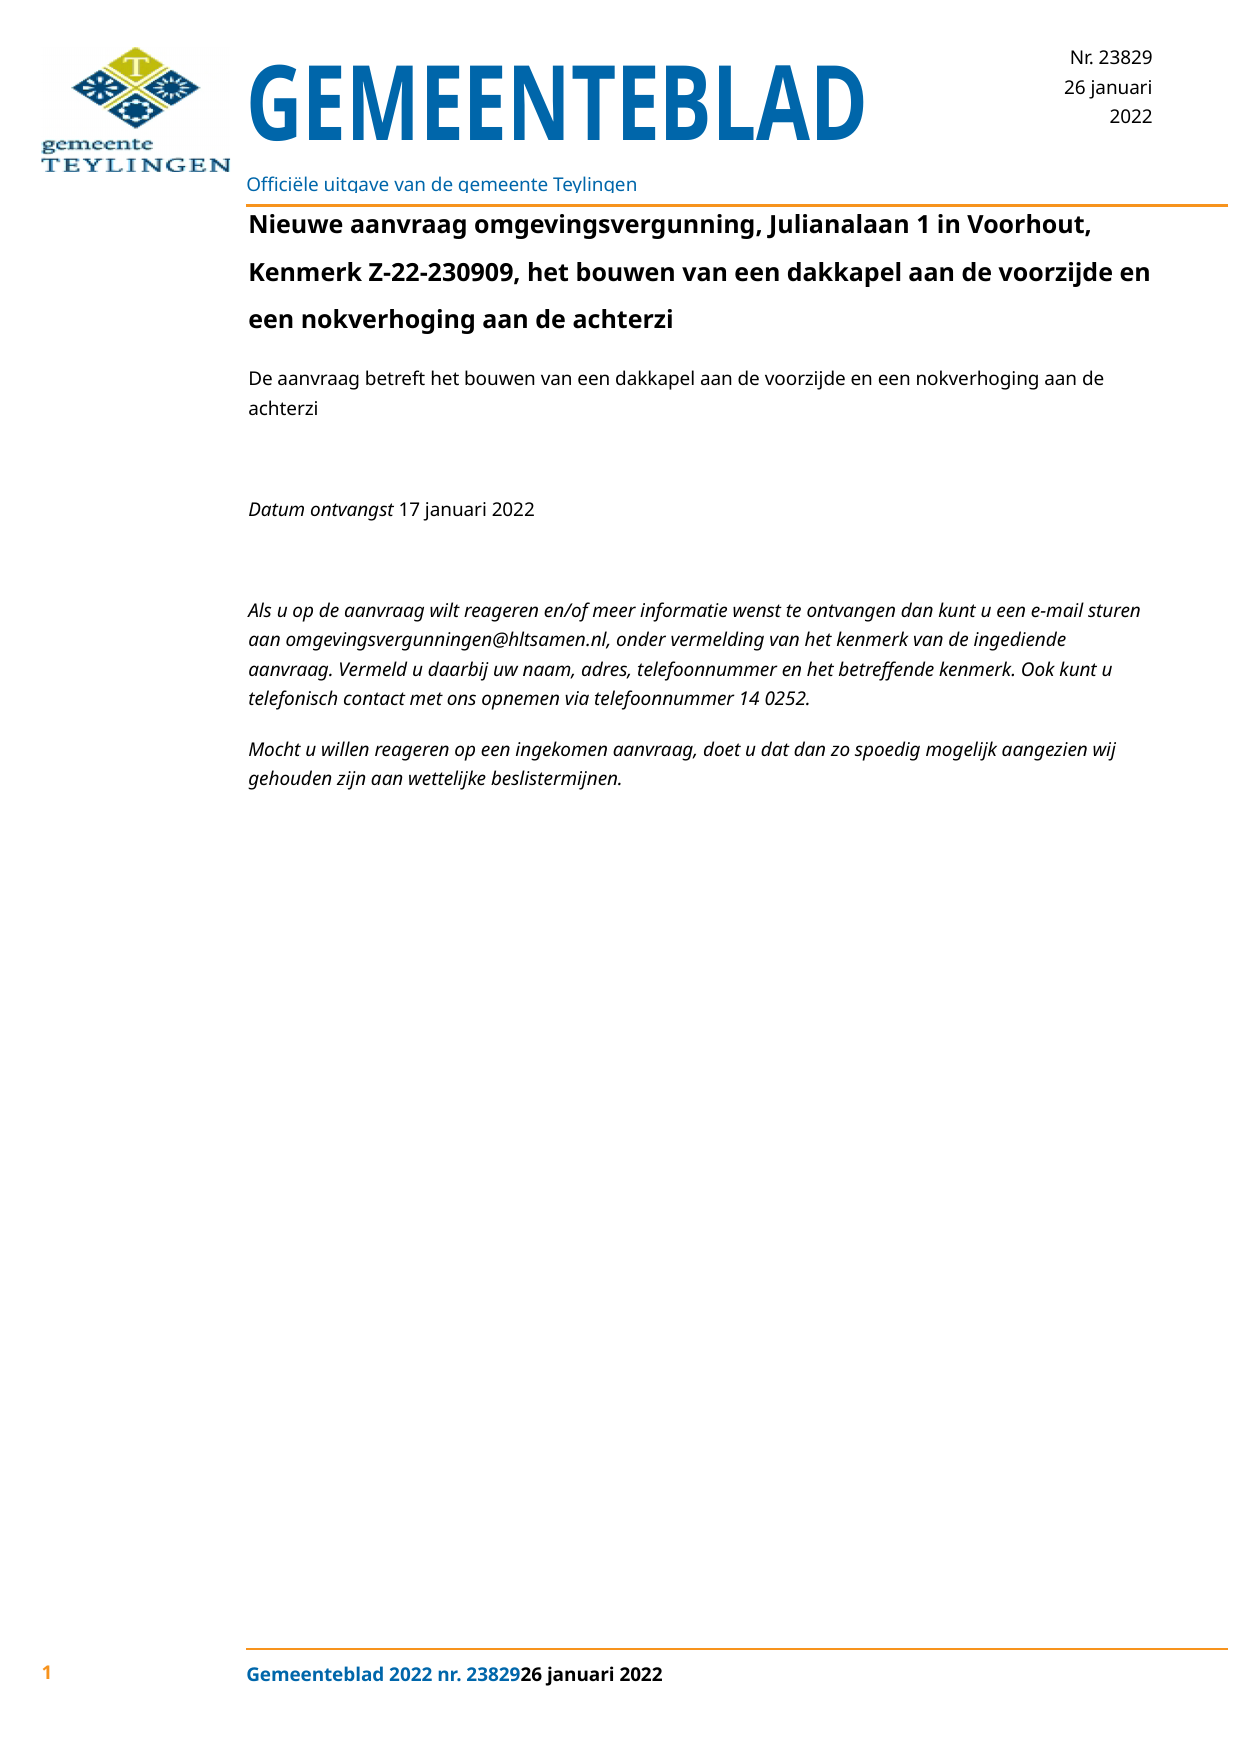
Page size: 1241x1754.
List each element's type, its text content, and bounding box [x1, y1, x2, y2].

text Mocht u willen reageren op een ingekomen aanvraag, doet u dat dan zo spoedig mogelijk aangezien wij gehouden zijn aan wettelijke beslistermijnen. [248, 736, 1152, 791]
text Datum ontvangst 17 januari 2022 [248, 496, 1152, 522]
text De aanvraag betreft het bouwen van een dakkapel aan de voorzijde en een nokverhoging aan de achterzi [248, 366, 1152, 421]
text Nieuwe aanvraag omgevingsvergunning, Julianalaan 1 in Voorhout, Kenmerk Z-22-230909, het bouwen van een dakkapel aan de voorzijde en een nokverhoging aan de achterzi [248, 207, 1152, 336]
picture [41, 47, 231, 172]
text Als u op de aanvraag wilt reageren en/of meer informatie wenst te ontvangen dan kunt u een e-mail sturen aan omgevingsvergunningen@hltsamen.nl, onder vermelding van het kenmerk van de ingediende aanvraag. Vermeld u daarbij uw naam, adres, telefoonnummer en het betreffende kenmerk. Ook kunt u telefonisch contact met ons opnemen via telefoonnummer 14 0252. [248, 597, 1152, 711]
